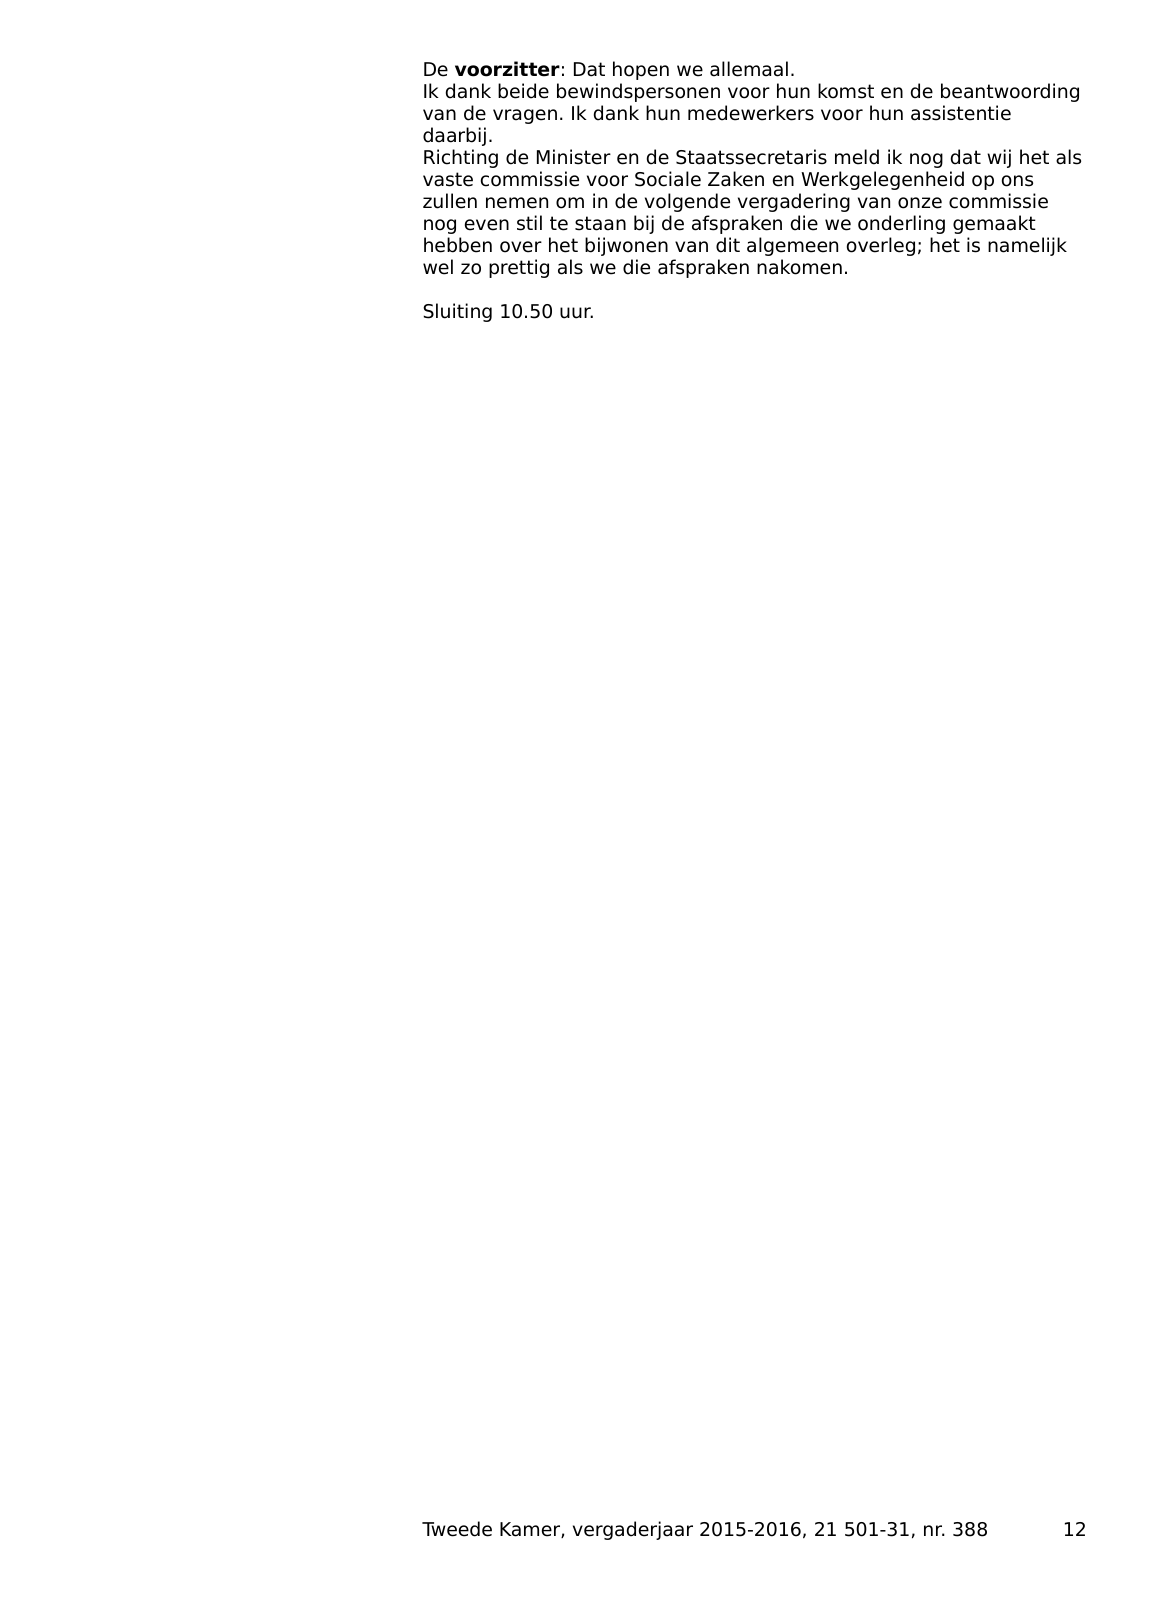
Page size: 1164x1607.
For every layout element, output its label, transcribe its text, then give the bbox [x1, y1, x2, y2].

text Sluiting 10.50 uur. [422, 301, 1087, 323]
text Ik dank beide bewindspersonen voor hun komst en de beantwoording van de vragen. Ik dank hun medewerkers voor hun assistentie daarbij. [422, 81, 1087, 147]
text Richting de Minister en de Staatssecretaris meld ik nog dat wij het als vaste commissie voor Sociale Zaken en Werkgelegenheid op ons zullen nemen om in de volgende vergadering van onze commissie nog even stil te staan bij de afspraken die we onderling gemaakt hebben over het bijwonen van dit algemeen overleg; het is namelijk wel zo prettig als we die afspraken nakomen. [422, 147, 1087, 279]
text De voorzitter: Dat hopen we allemaal. [422, 59, 1087, 81]
